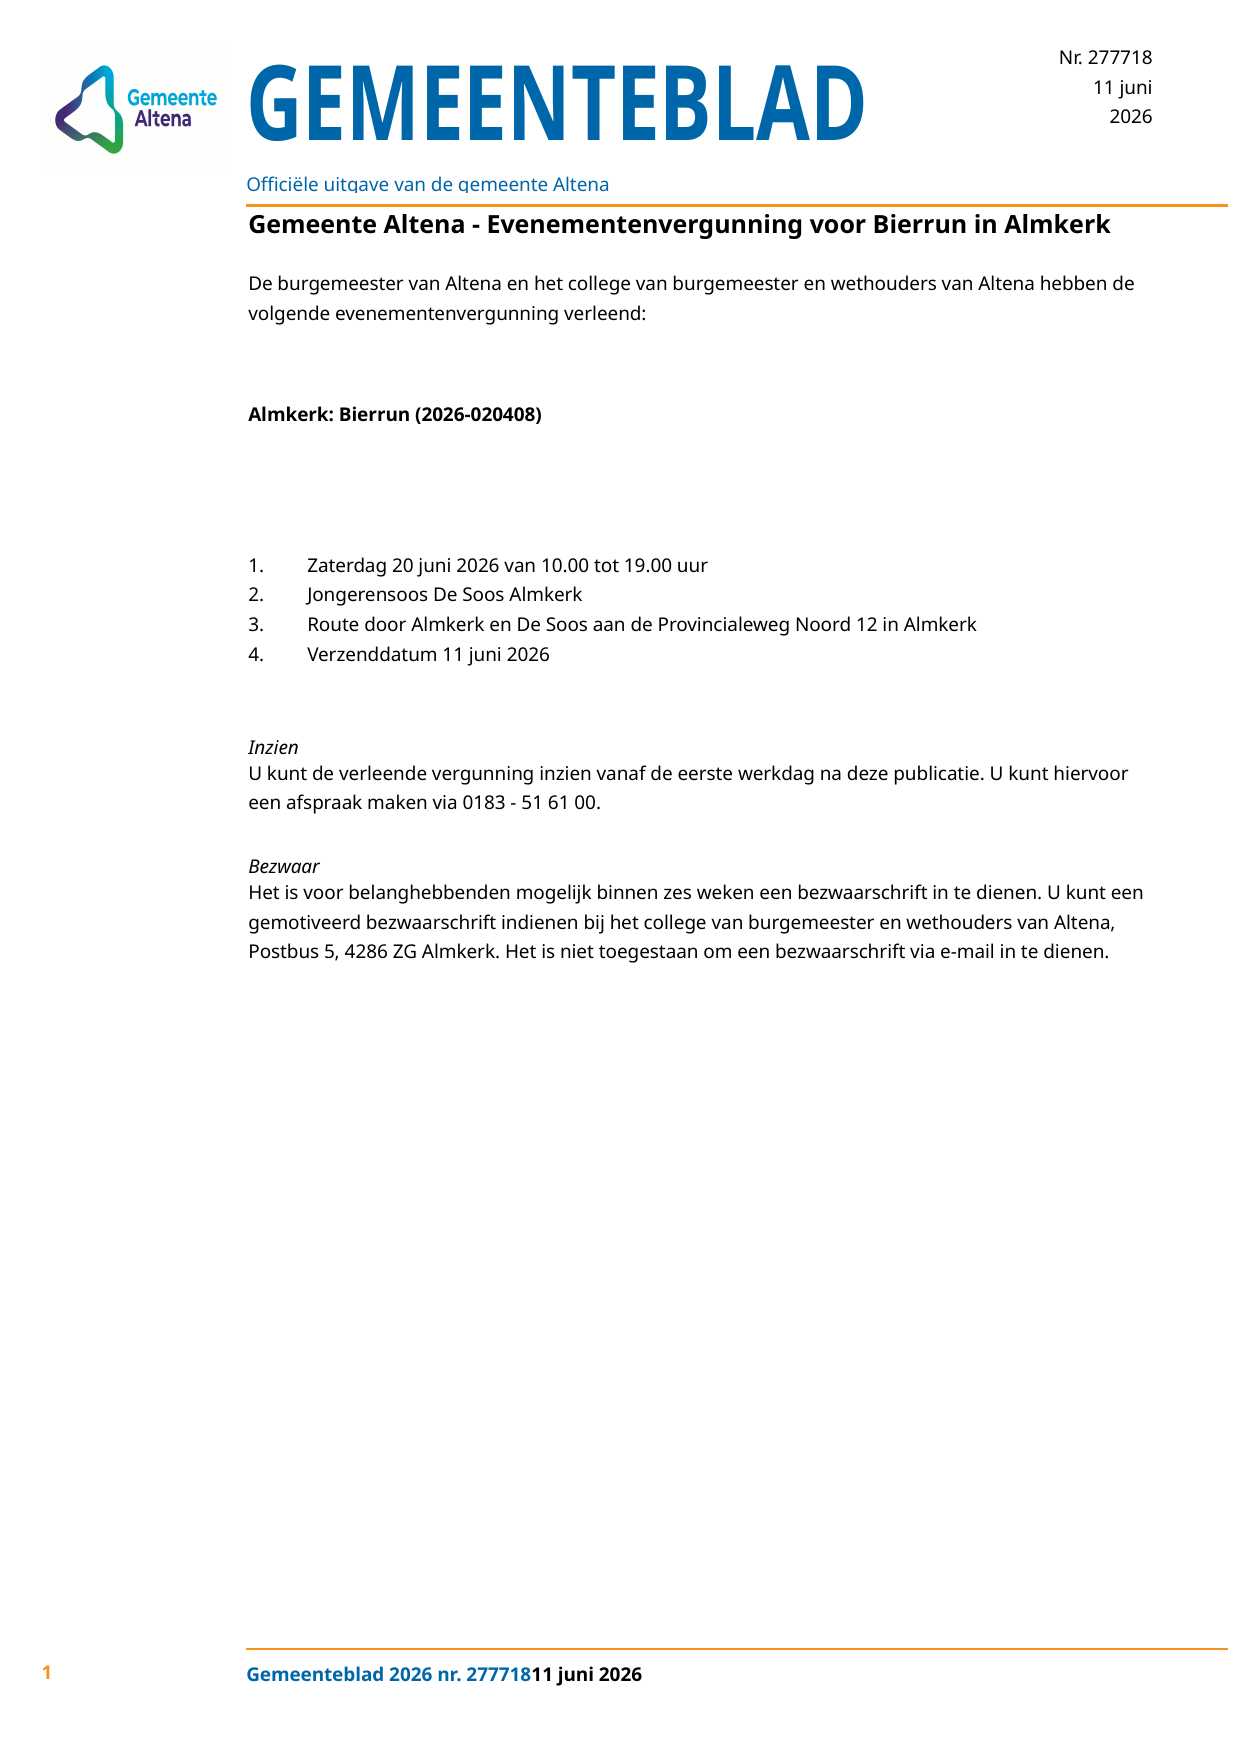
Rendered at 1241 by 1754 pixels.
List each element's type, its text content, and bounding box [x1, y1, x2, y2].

list Jongerensoos De Soos Almkerk [248, 582, 1152, 607]
text Almkerk: Bierrun (2026-020408) [248, 401, 1152, 426]
text U kunt de verleende vergunning inzien vanaf de eerste werkdag na deze publicatie. U kunt hiervoor een afspraak maken via 0183 - 51 61 00. [248, 760, 1152, 815]
text Het is voor belanghebbenden mogelijk binnen zes weken een bezwaarschrift in te dienen. U kunt een gemotiveerd bezwaarschrift indienen bij het college van burgemeester en wethouders van Altena, Postbus 5, 4286 ZG Almkerk. Het is niet toegestaan om een bezwaarschrift via e-mail in te dienen. [248, 879, 1152, 964]
list Verzenddatum 11 juni 2026 [248, 641, 1152, 666]
list Route door Almkerk en De Soos aan de Provincialeweg Noord 12 in Almkerk [248, 611, 1152, 637]
picture [41, 47, 231, 172]
list Zaterdag 20 juni 2026 van 10.00 tot 19.00 uur [248, 552, 1152, 578]
text De burgemeester van Altena en het college van burgemeester en wethouders van Altena hebben de volgende evenementenvergunning verleend: [248, 270, 1152, 326]
text Inzien [248, 734, 1152, 760]
text Bezwaar [248, 853, 1152, 879]
text Gemeente Altena - Evenementenvergunning voor Bierrun in Almkerk [248, 207, 1152, 241]
